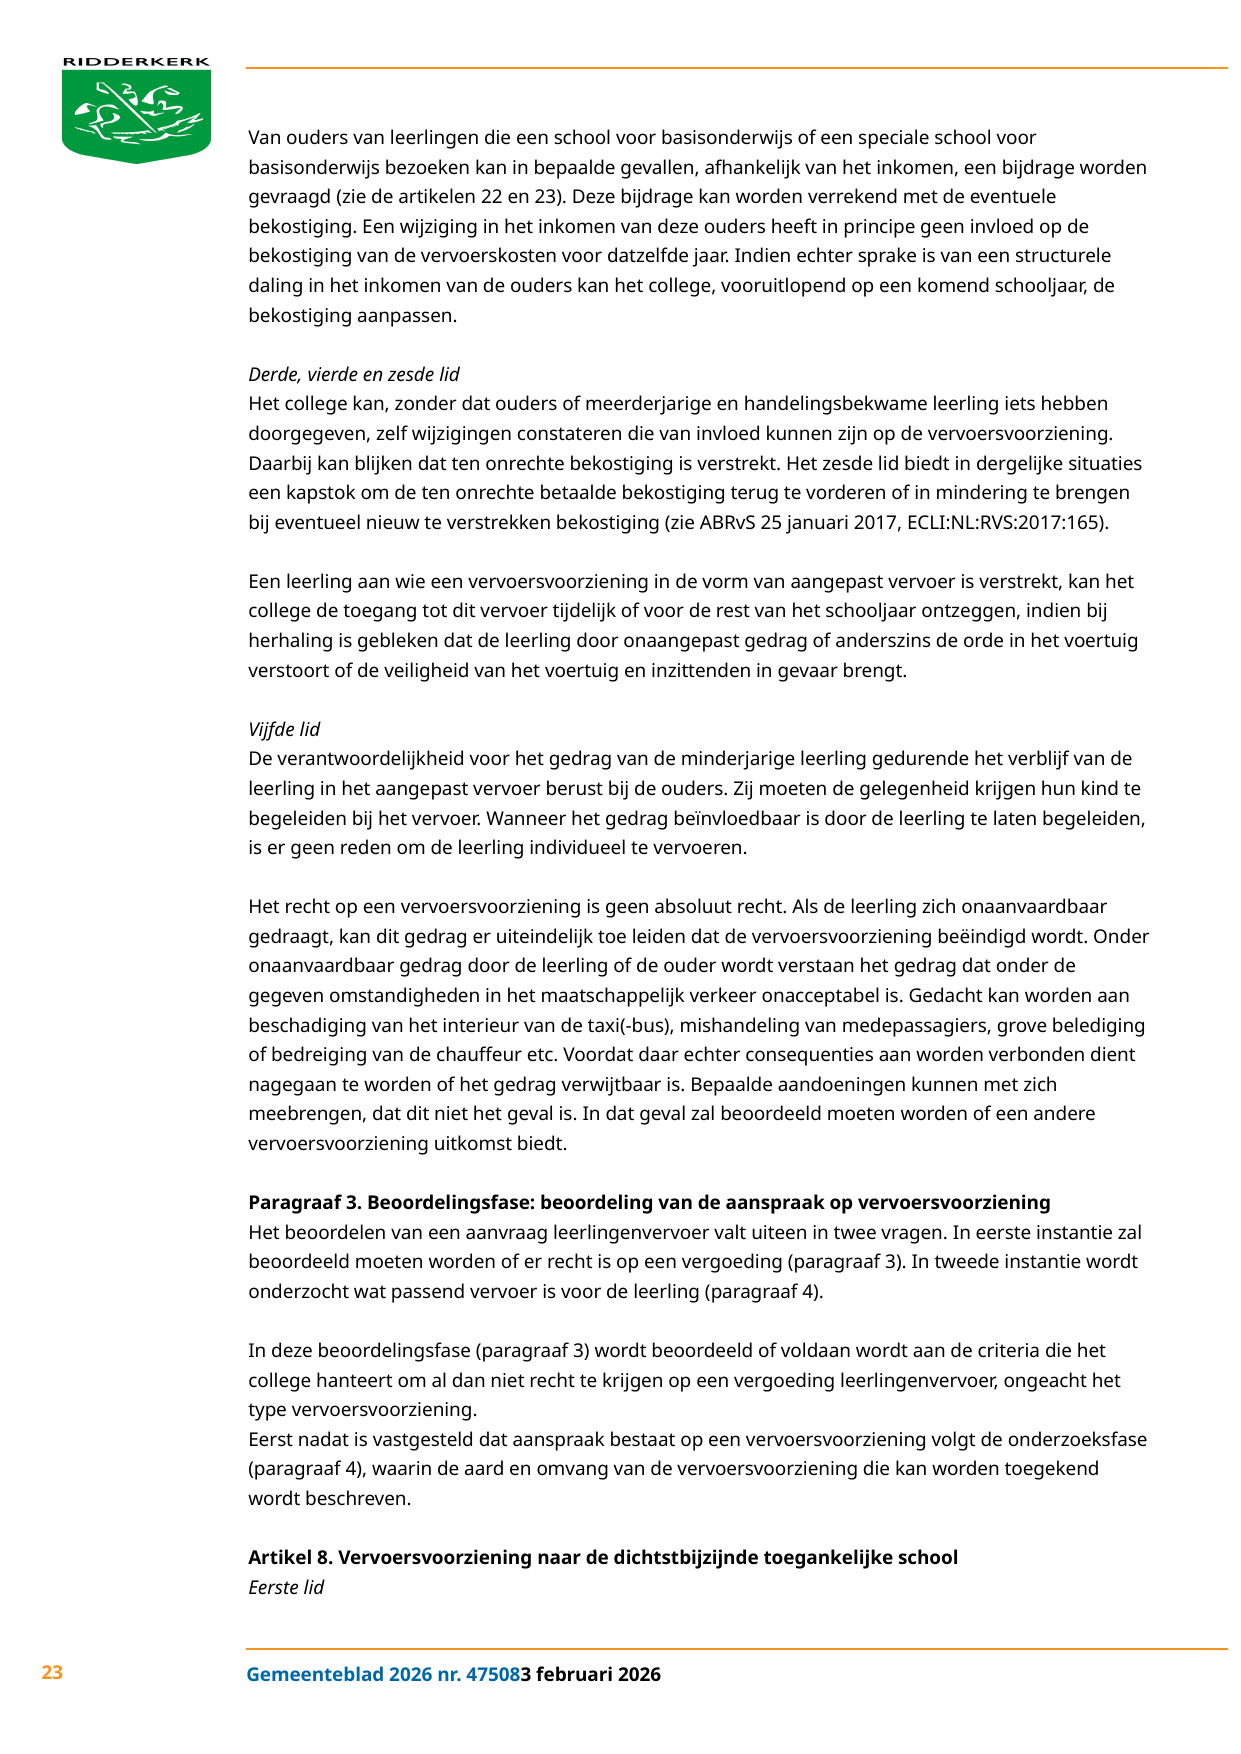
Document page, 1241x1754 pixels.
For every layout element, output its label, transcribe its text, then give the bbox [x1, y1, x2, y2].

text Een leerling aan wie een vervoersvoorziening in de vorm van aangepast vervoer is verstrekt, kan het college de toegang tot dit vervoer tijdelijk of voor de rest van het schooljaar ontzeggen, indien bij herhaling is gebleken dat de leerling door onaangepast gedrag of anderszins de orde in het voertuig verstoort of de veiligheid van het voertuig en inzittenden in gevaar brengt. [248, 568, 1152, 683]
text Derde, vierde en zesde lid [248, 361, 1152, 387]
text Paragraaf 3. Beoordelingsfase: beoordeling van de aanspraak op vervoersvoorziening [248, 1189, 1152, 1215]
text Het recht op een vervoersvoorziening is geen absoluut recht. Als de leerling zich onaanvaardbaar gedraagt, kan dit gedrag er uiteindelijk toe leiden dat de vervoersvoorziening beëindigd wordt. Onder onaanvaardbaar gedrag door de leerling of de ouder wordt verstaan het gedrag dat onder de gegeven omstandigheden in het maatschappelijk verkeer onacceptabel is. Gedacht kan worden aan beschadiging van het interieur van de taxi(-bus), mishandeling van medepassagiers, grove belediging of bedreiging van de chauffeur etc. Voordat daar echter consequenties aan worden verbonden dient nagegaan te worden of het gedrag verwijtbaar is. Bepaalde aandoeningen kunnen met zich meebrengen, dat dit niet het geval is. In dat geval zal beoordeeld moeten worden of een andere vervoersvoorziening uitkomst biedt. [248, 893, 1152, 1156]
text Het beoordelen van een aanvraag leerlingenvervoer valt uiteen in twee vragen. In eerste instantie zal beoordeeld moeten worden of er recht is op een vergoeding (paragraaf 3). In tweede instantie wordt onderzocht wat passend vervoer is voor de leerling (paragraaf 4). [248, 1219, 1152, 1304]
text Eerste lid [248, 1574, 1152, 1600]
text In deze beoordelingsfase (paragraaf 3) wordt beoordeeld of voldaan wordt aan de criteria die het college hanteert om al dan niet recht te krijgen op een vergoeding leerlingenvervoer, ongeacht het type vervoersvoorziening. [248, 1337, 1152, 1422]
text De verantwoordelijkheid voor het gedrag van de minderjarige leerling gedurende het verblijf van de leerling in het aangepast vervoer berust bij de ouders. Zij moeten de gelegenheid krijgen hun kind te begeleiden bij het vervoer. Wanneer het gedrag beïnvloedbaar is door de leerling te laten begeleiden, is er geen reden om de leerling individueel te vervoeren. [248, 746, 1152, 860]
text Artikel 8. Vervoersvoorziening naar de dichtstbijzijnde toegankelijke school [248, 1544, 1152, 1570]
text Eerst nadat is vastgesteld dat aanspraak bestaat op een vervoersvoorziening volgt de onderzoeksfase (paragraaf 4), waarin de aard en omvang van de vervoersvoorziening die kan worden toegekend wordt beschreven. [248, 1426, 1152, 1511]
text Het college kan, zonder dat ouders of meerderjarige en handelingsbekwame leerling iets hebben doorgegeven, zelf wijzigingen constateren die van invloed kunnen zijn op de vervoersvoorziening. Daarbij kan blijken dat ten onrechte bekostiging is verstrekt. Het zesde lid biedt in dergelijke situaties een kapstok om de ten onrechte betaalde bekostiging terug te vorderen of in mindering te brengen bij eventueel nieuw te verstrekken bekostiging (zie ABRvS 25 januari 2017, ECLI:NL:RVS:2017:165). [248, 391, 1152, 535]
picture [41, 47, 231, 172]
text Van ouders van leerlingen die een school voor basisonderwijs of een speciale school voor basisonderwijs bezoeken kan in bepaalde gevallen, afhankelijk van het inkomen, een bijdrage worden gevraagd (zie de artikelen 22 en 23). Deze bijdrage kan worden verrekend met de eventuele bekostiging. Een wijziging in het inkomen van deze ouders heeft in principe geen invloed op de bekostiging van de vervoerskosten voor datzelfde jaar. Indien echter sprake is van een structurele daling in het inkomen van de ouders kan het college, vooruitlopend op een komend schooljaar, de bekostiging aanpassen. [248, 124, 1152, 328]
text Vijfde lid [248, 716, 1152, 742]
